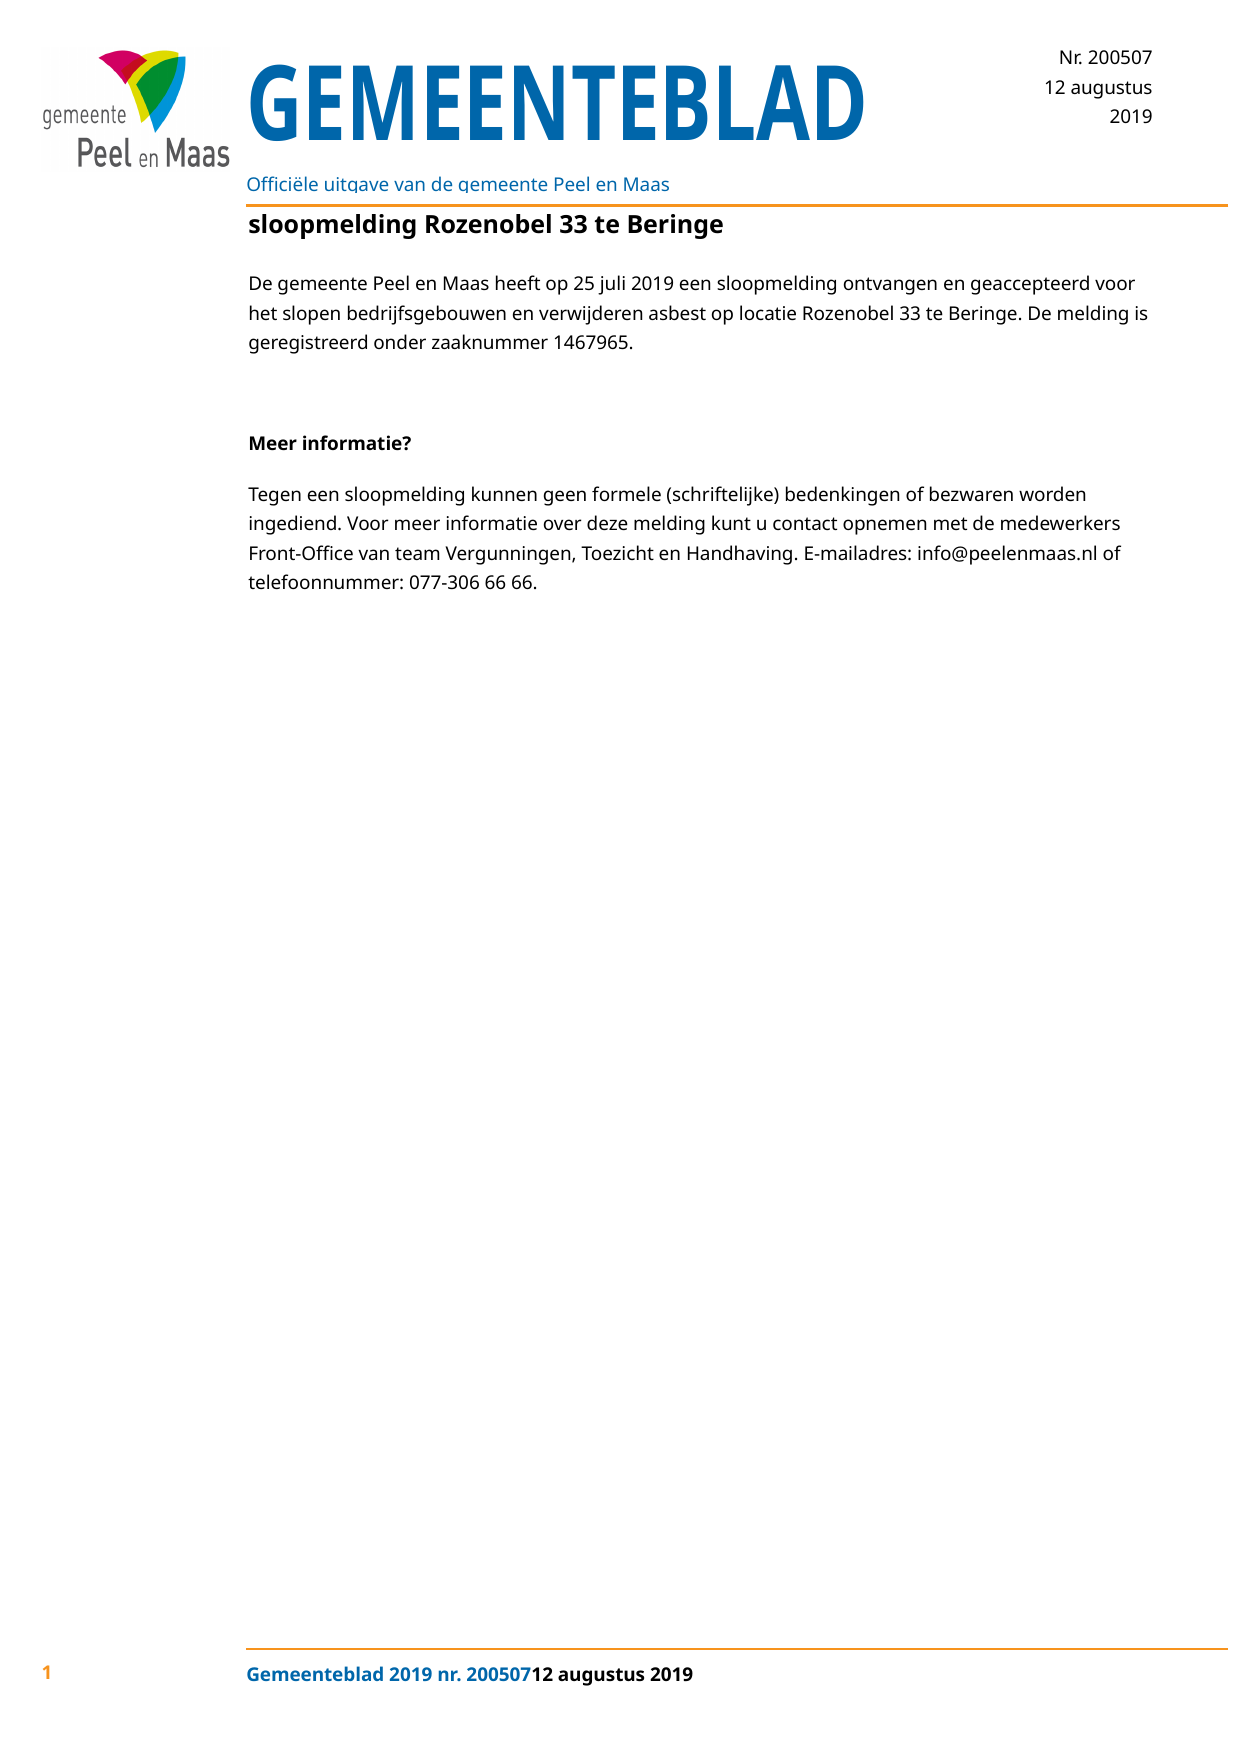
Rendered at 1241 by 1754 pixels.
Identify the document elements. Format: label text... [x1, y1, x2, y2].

text De gemeente Peel en Maas heeft op 25 juli 2019 een sloopmelding ontvangen en geaccepteerd voor het slopen bedrijfsgebouwen en verwijderen asbest op locatie Rozenobel 33 te Beringe. De melding is geregistreerd onder zaaknummer 1467965. [248, 270, 1152, 355]
text sloopmelding Rozenobel 33 te Beringe [248, 207, 1152, 241]
text Tegen een sloopmelding kunnen geen formele (schriftelijke) bedenkingen of bezwaren worden ingediend. Voor meer informatie over deze melding kunt u contact opnemen met de medewerkers Front-Office van team Vergunningen, Toezicht en Handhaving. E-mailadres: info@peelenmaas.nl of telefoonnummer: 077-306 66 66. [248, 481, 1152, 595]
text Meer informatie? [248, 430, 1152, 456]
picture [41, 47, 231, 172]
